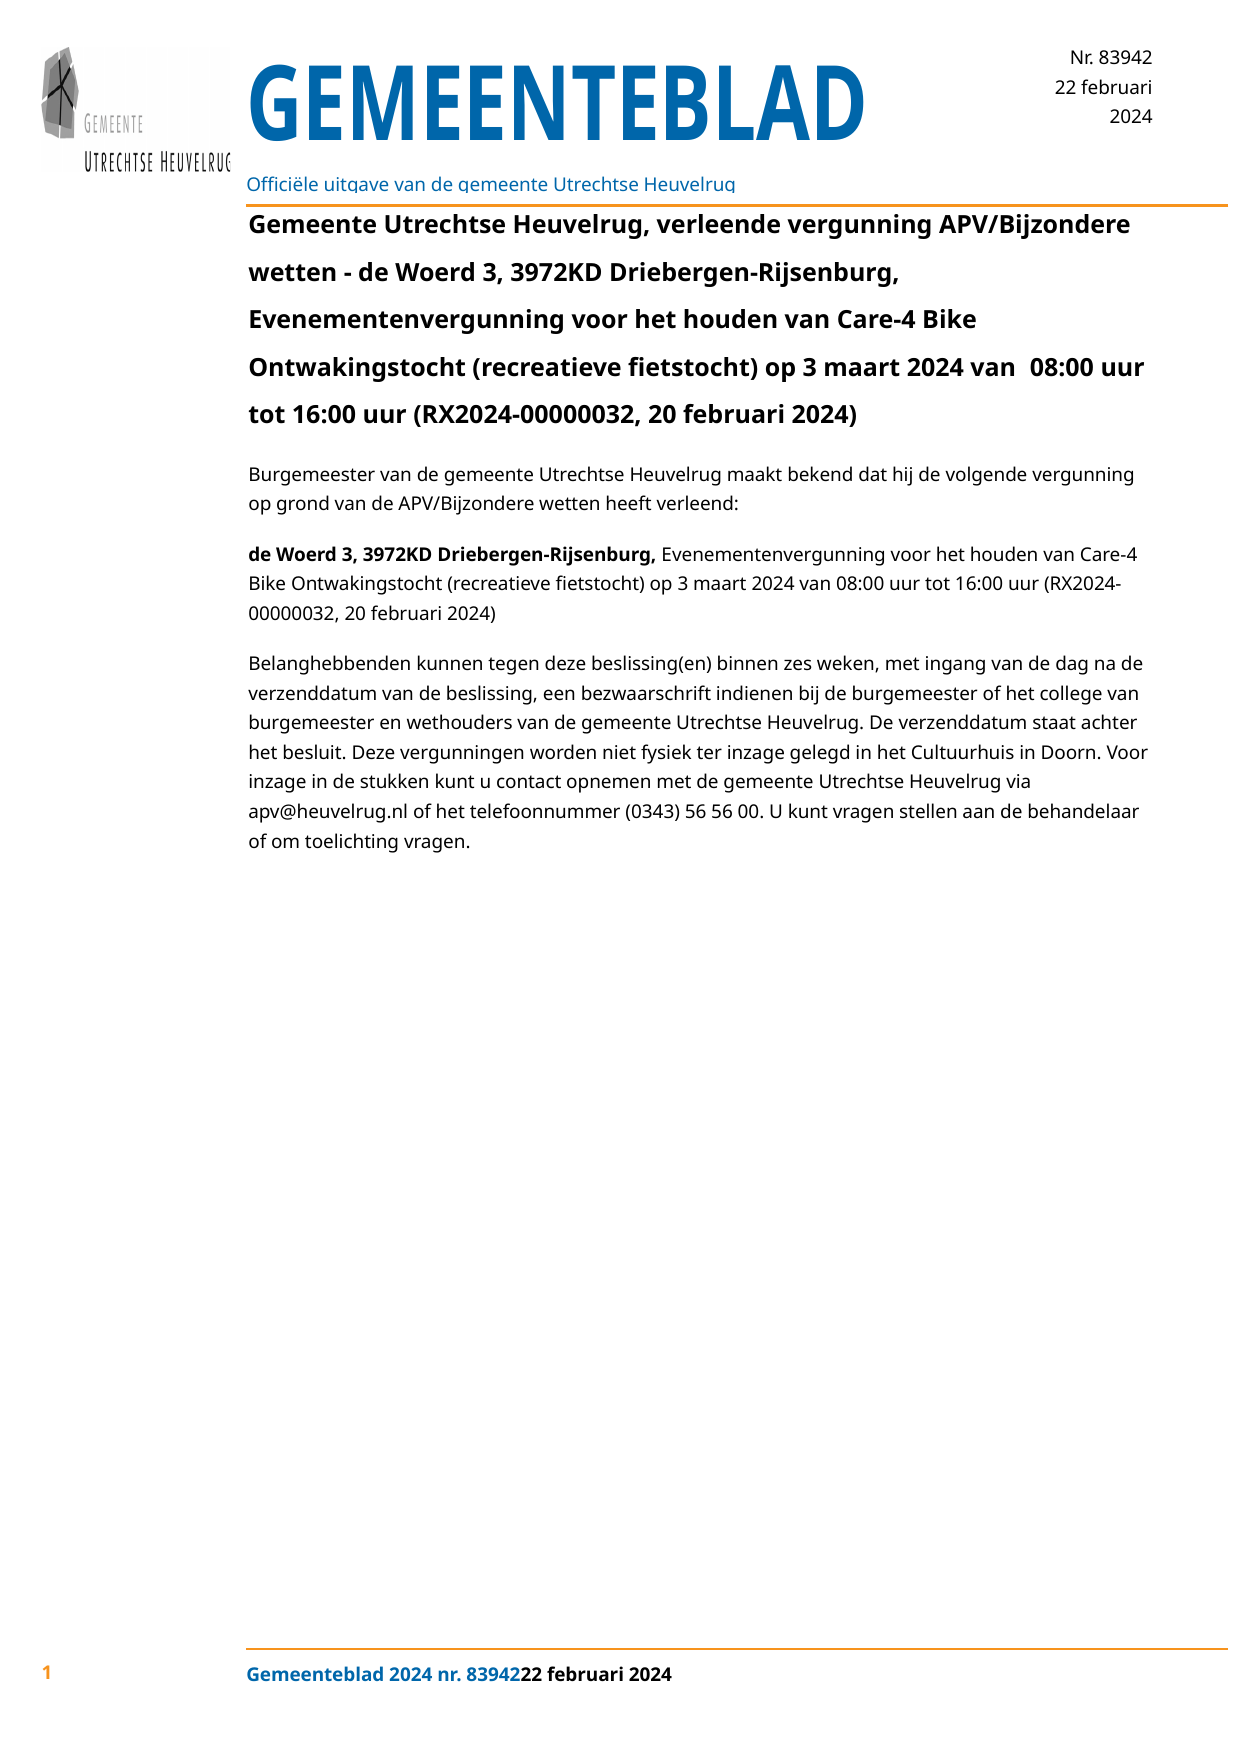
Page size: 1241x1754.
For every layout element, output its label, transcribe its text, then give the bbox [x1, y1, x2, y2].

text Burgemeester van de gemeente Utrechtse Heuvelrug maakt bekend dat hij de volgende vergunning op grond van de APV/Bijzondere wetten heeft verleend: [248, 461, 1152, 516]
picture [41, 47, 231, 172]
text Gemeente Utrechtse Heuvelrug, verleende vergunning APV/Bijzondere wetten - de Woerd 3, 3972KD Driebergen-Rijsenburg, Evenementenvergunning voor het houden van Care-4 Bike Ontwakingstocht (recreatieve fietstocht) op 3 maart 2024 van 08:00 uur tot 16:00 uur (RX2024-00000032, 20 februari 2024) [248, 207, 1152, 431]
text Belanghebbenden kunnen tegen deze beslissing(en) binnen zes weken, met ingang van de dag na de verzenddatum van de beslissing, een bezwaarschrift indienen bij de burgemeester of het college van burgemeester en wethouders van de gemeente Utrechtse Heuvelrug. De verzenddatum staat achter het besluit. Deze vergunningen worden niet fysiek ter inzage gelegd in het Cultuurhuis in Doorn. Voor inzage in de stukken kunt u contact opnemen met de gemeente Utrechtse Heuvelrug via apv@heuvelrug.nl of het telefoonnummer (0343) 56 56 00. U kunt vragen stellen aan de behandelaar of om toelichting vragen. [248, 650, 1152, 853]
text de Woerd 3, 3972KD Driebergen-Rijsenburg, Evenementenvergunning voor het houden van Care-4 Bike Ontwakingstocht (recreatieve fietstocht) op 3 maart 2024 van 08:00 uur tot 16:00 uur (RX2024-00000032, 20 februari 2024) [248, 541, 1152, 626]
